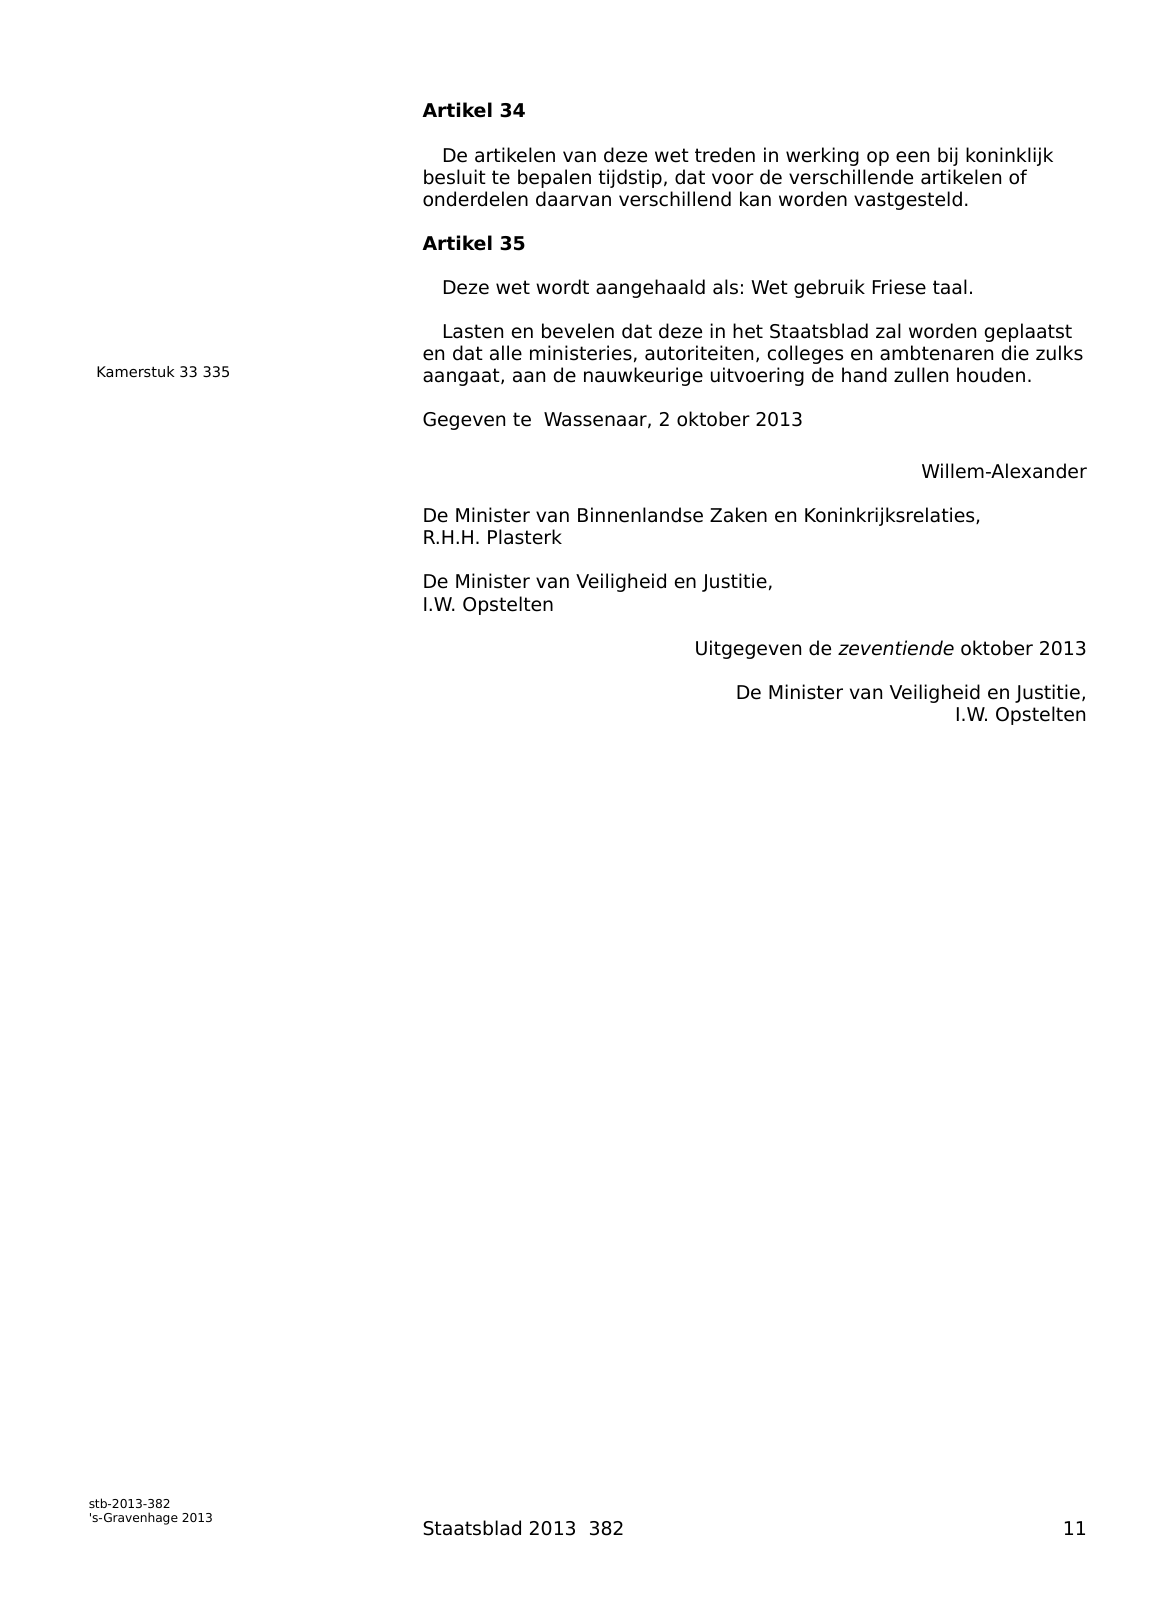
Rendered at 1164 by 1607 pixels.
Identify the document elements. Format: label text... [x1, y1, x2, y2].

subtitle Artikel 35 [422, 233, 1087, 255]
text Gegeven te Wassenaar, 2 oktober 2013 [422, 409, 1087, 431]
subtitle Artikel 34 [422, 100, 1087, 122]
text De artikelen van deze wet treden in werking op een bij koninklijk besluit te bepalen tijdstip, dat voor de verschillende artikelen of onderdelen daarvan verschillend kan worden vastgesteld. [422, 144, 1087, 211]
text Kamerstuk 33 335 [77, 364, 396, 381]
text Uitgegeven de zeventiende oktober 2013 [422, 638, 1087, 659]
text 's-Gravenhage 2013 [88, 1511, 323, 1525]
text stb-2013-382 [88, 1497, 323, 1511]
text De Minister van Veiligheid en Justitie, I.W. Opstelten [422, 571, 1087, 615]
text Willem-Alexander [422, 461, 1087, 483]
text Deze wet wordt aangehaald als: Wet gebruik Friese taal. [422, 277, 1087, 299]
text De Minister van Veiligheid en Justitie, I.W. Opstelten [422, 682, 1087, 726]
text De Minister van Binnenlandse Zaken en Koninkrijksrelaties, R.H.H. Plasterk [422, 505, 1087, 549]
text Lasten en bevelen dat deze in het Staatsblad zal worden geplaatst en dat alle ministeries, autoriteiten, colleges en ambtenaren die zulks aangaat, aan de nauwkeurige uitvoering de hand zullen houden. [422, 321, 1087, 387]
